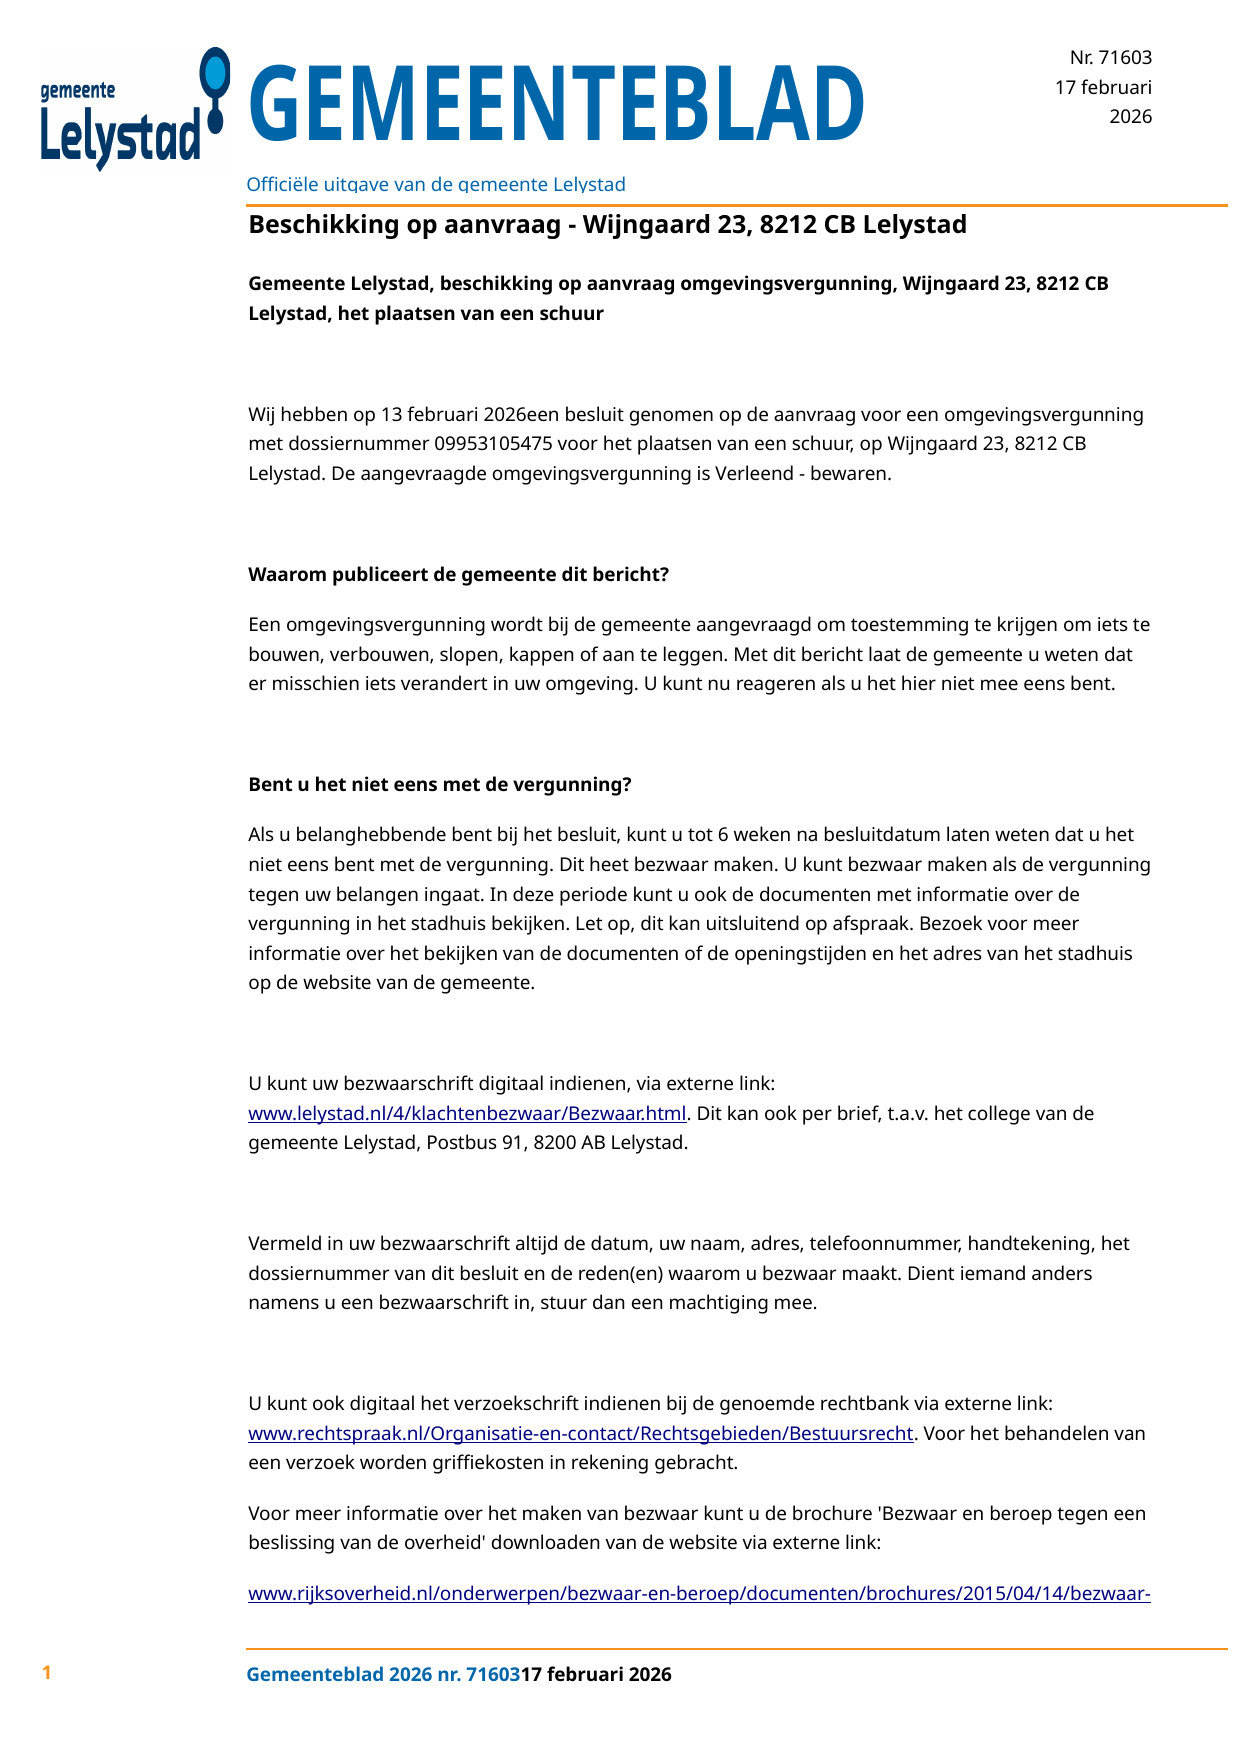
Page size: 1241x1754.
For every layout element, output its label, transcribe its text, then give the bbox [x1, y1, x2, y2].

text Wij hebben op 13 februari 2026een besluit genomen op de aanvraag voor een omgevingsvergunning met dossiernummer 09953105475 voor het plaatsen van een schuur, op Wijngaard 23, 8212 CB Lelystad. De aangevraagde omgevingsvergunning is Verleend - bewaren. [248, 401, 1152, 486]
text U kunt ook digitaal het verzoekschrift indienen bij de genoemde rechtbank via externe link: www.rechtspraak.nl/Organisatie-en-contact/Rechtsgebieden/Bestuursrecht. Voor het behandelen van een verzoek worden griffiekosten in rekening gebracht. [248, 1390, 1152, 1475]
text Vermeld in uw bezwaarschrift altijd de datum, uw naam, adres, telefoonnummer, handtekening, het dossiernummer van dit besluit en de reden(en) waarom u bezwaar maakt. Dient iemand anders namens u een bezwaarschrift in, stuur dan een machtiging mee. [248, 1230, 1152, 1315]
text Voor meer informatie over het maken van bezwaar kunt u de brochure 'Bezwaar en beroep tegen een beslissing van de overheid' downloaden van de website via externe link: [248, 1500, 1152, 1555]
text U kunt uw bezwaarschrift digitaal indienen, via externe link: www.lelystad.nl/4/klachtenbezwaar/Bezwaar.html. Dit kan ook per brief, t.a.v. het college van de gemeente Lelystad, Postbus 91, 8200 AB Lelystad. [248, 1070, 1152, 1155]
picture [41, 47, 231, 172]
text Als u belanghebbende bent bij het besluit, kunt u tot 6 weken na besluitdatum laten weten dat u het niet eens bent met de vergunning. Dit heet bezwaar maken. U kunt bezwaar maken als de vergunning tegen uw belangen ingaat. In deze periode kunt u ook de documenten met informatie over de vergunning in het stadhuis bekijken. Let op, dit kan uitsluitend op afspraak. Bezoek voor meer informatie over het bekijken van de documenten of de openingstijden en het adres van het stadhuis op de website van de gemeente. [248, 822, 1152, 995]
text Waarom publiceert de gemeente dit bericht? [248, 561, 1152, 586]
text Beschikking op aanvraag - Wijngaard 23, 8212 CB Lelystad [248, 207, 1152, 241]
text www.rijksoverheid.nl/onderwerpen/bezwaar-en-beroep/documenten/brochures/2015/04/14/bezwaar- [248, 1580, 1152, 1606]
text Bent u het niet eens met de vergunning? [248, 771, 1152, 797]
text Een omgevingsvergunning wordt bij de gemeente aangevraagd om toestemming te krijgen om iets te bouwen, verbouwen, slopen, kappen of aan te leggen. Met dit bericht laat de gemeente u weten dat er misschien iets verandert in uw omgeving. U kunt nu reageren als u het hier niet mee eens bent. [248, 611, 1152, 696]
text Gemeente Lelystad, beschikking op aanvraag omgevingsvergunning, Wijngaard 23, 8212 CB Lelystad, het plaatsen van een schuur [248, 270, 1152, 326]
